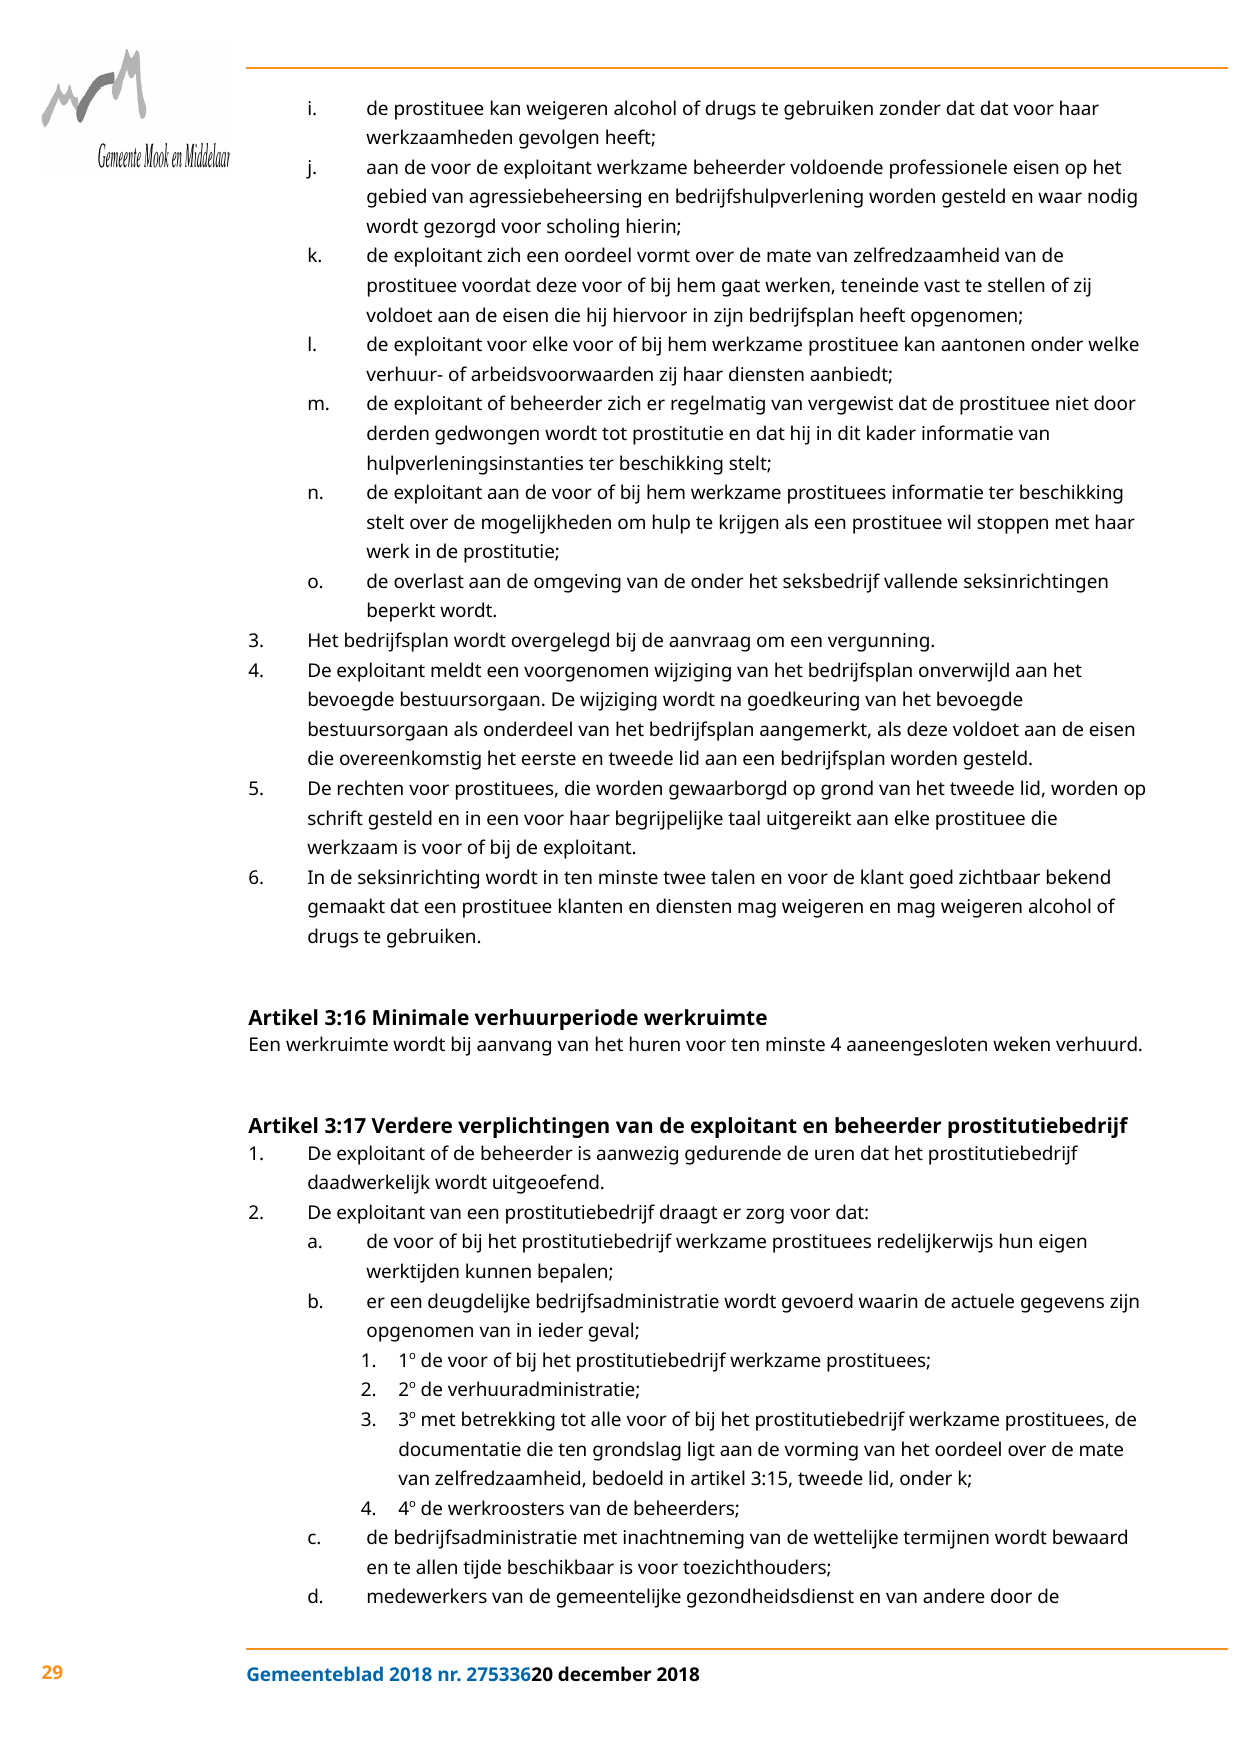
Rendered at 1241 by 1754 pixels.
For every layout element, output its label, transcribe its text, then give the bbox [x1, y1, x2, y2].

list de prostituee kan weigeren alcohol of drugs te gebruiken zonder dat dat voor haar werkzaamheden gevolgen heeft; [307, 95, 1152, 150]
list de bedrijfsadministratie met inachtneming van de wettelijke termijnen wordt bewaard en te allen tijde beschikbaar is voor toezichthouders; [307, 1524, 1152, 1580]
list 3o met betrekking tot alle voor of bij het prostitutiebedrijf werkzame prostituees, de documentatie die ten grondslag ligt aan de vorming van het oordeel over de mate van zelfredzaamheid, bedoeld in artikel 3:15, tweede lid, onder k; [361, 1406, 1152, 1491]
list 1o de voor of bij het prostitutiebedrijf werkzame prostituees; [361, 1347, 1152, 1373]
text Artikel 3:17 Verdere verplichtingen van de exploitant en beheerder prostitutiebedrijf [248, 1112, 1152, 1140]
list Het bedrijfsplan wordt overgelegd bij de aanvraag om een vergunning. [248, 627, 1152, 653]
list de exploitant of beheerder zich er regelmatig van vergewist dat de prostituee niet door derden gedwongen wordt tot prostitutie en dat hij in dit kader informatie van hulpverleningsinstanties ter beschikking stelt; [307, 391, 1152, 476]
text Artikel 3:16 Minimale verhuurperiode werkruimte [248, 1003, 1152, 1032]
list De exploitant van een prostitutiebedrijf draagt er zorg voor dat: [248, 1199, 1152, 1225]
list de exploitant zich een oordeel vormt over de mate van zelfredzaamheid van de prostituee voordat deze voor of bij hem gaat werken, teneinde vast te stellen of zij voldoet aan de eisen die hij hiervoor in zijn bedrijfsplan heeft opgenomen; [307, 243, 1152, 328]
picture [41, 47, 231, 172]
list De rechten voor prostituees, die worden gewaarborgd op grond van het tweede lid, worden op schrift gesteld en in een voor haar begrijpelijke taal uitgereikt aan elke prostituee die werkzaam is voor of bij de exploitant. [248, 775, 1152, 860]
list medewerkers van de gemeentelijke gezondheidsdienst en van andere door de [307, 1584, 1152, 1609]
text Een werkruimte wordt bij aanvang van het huren voor ten minste 4 aaneengesloten weken verhuurd. [248, 1032, 1152, 1057]
list de exploitant voor elke voor of bij hem werkzame prostituee kan aantonen onder welke verhuur- of arbeidsvoorwaarden zij haar diensten aanbiedt; [307, 331, 1152, 387]
list In de seksinrichting wordt in ten minste twee talen en voor de klant goed zichtbaar bekend gemaakt dat een prostituee klanten en diensten mag weigeren en mag weigeren alcohol of drugs te gebruiken. [248, 864, 1152, 949]
list De exploitant meldt een voorgenomen wijziging van het bedrijfsplan onverwijld aan het bevoegde bestuursorgaan. De wijziging wordt na goedkeuring van het bevoegde bestuursorgaan als onderdeel van het bedrijfsplan aangemerkt, als deze voldoet aan de eisen die overeenkomstig het eerste en tweede lid aan een bedrijfsplan worden gesteld. [248, 657, 1152, 771]
list er een deugdelijke bedrijfsadministratie wordt gevoerd waarin de actuele gegevens zijn opgenomen van in ieder geval; [307, 1288, 1152, 1343]
list aan de voor de exploitant werkzame beheerder voldoende professionele eisen op het gebied van agressiebeheersing en bedrijfshulpverlening worden gesteld en waar nodig wordt gezorgd voor scholing hierin; [307, 154, 1152, 239]
list De exploitant of de beheerder is aanwezig gedurende de uren dat het prostitutiebedrijf daadwerkelijk wordt uitgeoefend. [248, 1140, 1152, 1195]
list de overlast aan de omgeving van de onder het seksbedrijf vallende seksinrichtingen beperkt wordt. [307, 568, 1152, 623]
list de exploitant aan de voor of bij hem werkzame prostituees informatie ter beschikking stelt over de mogelijkheden om hulp te krijgen als een prostituee wil stoppen met haar werk in de prostitutie; [307, 479, 1152, 564]
list 2o de verhuuradministratie; [361, 1377, 1152, 1402]
list de voor of bij het prostitutiebedrijf werkzame prostituees redelijkerwijs hun eigen werktijden kunnen bepalen; [307, 1229, 1152, 1284]
list 4o de werkroosters van de beheerders; [361, 1495, 1152, 1521]
